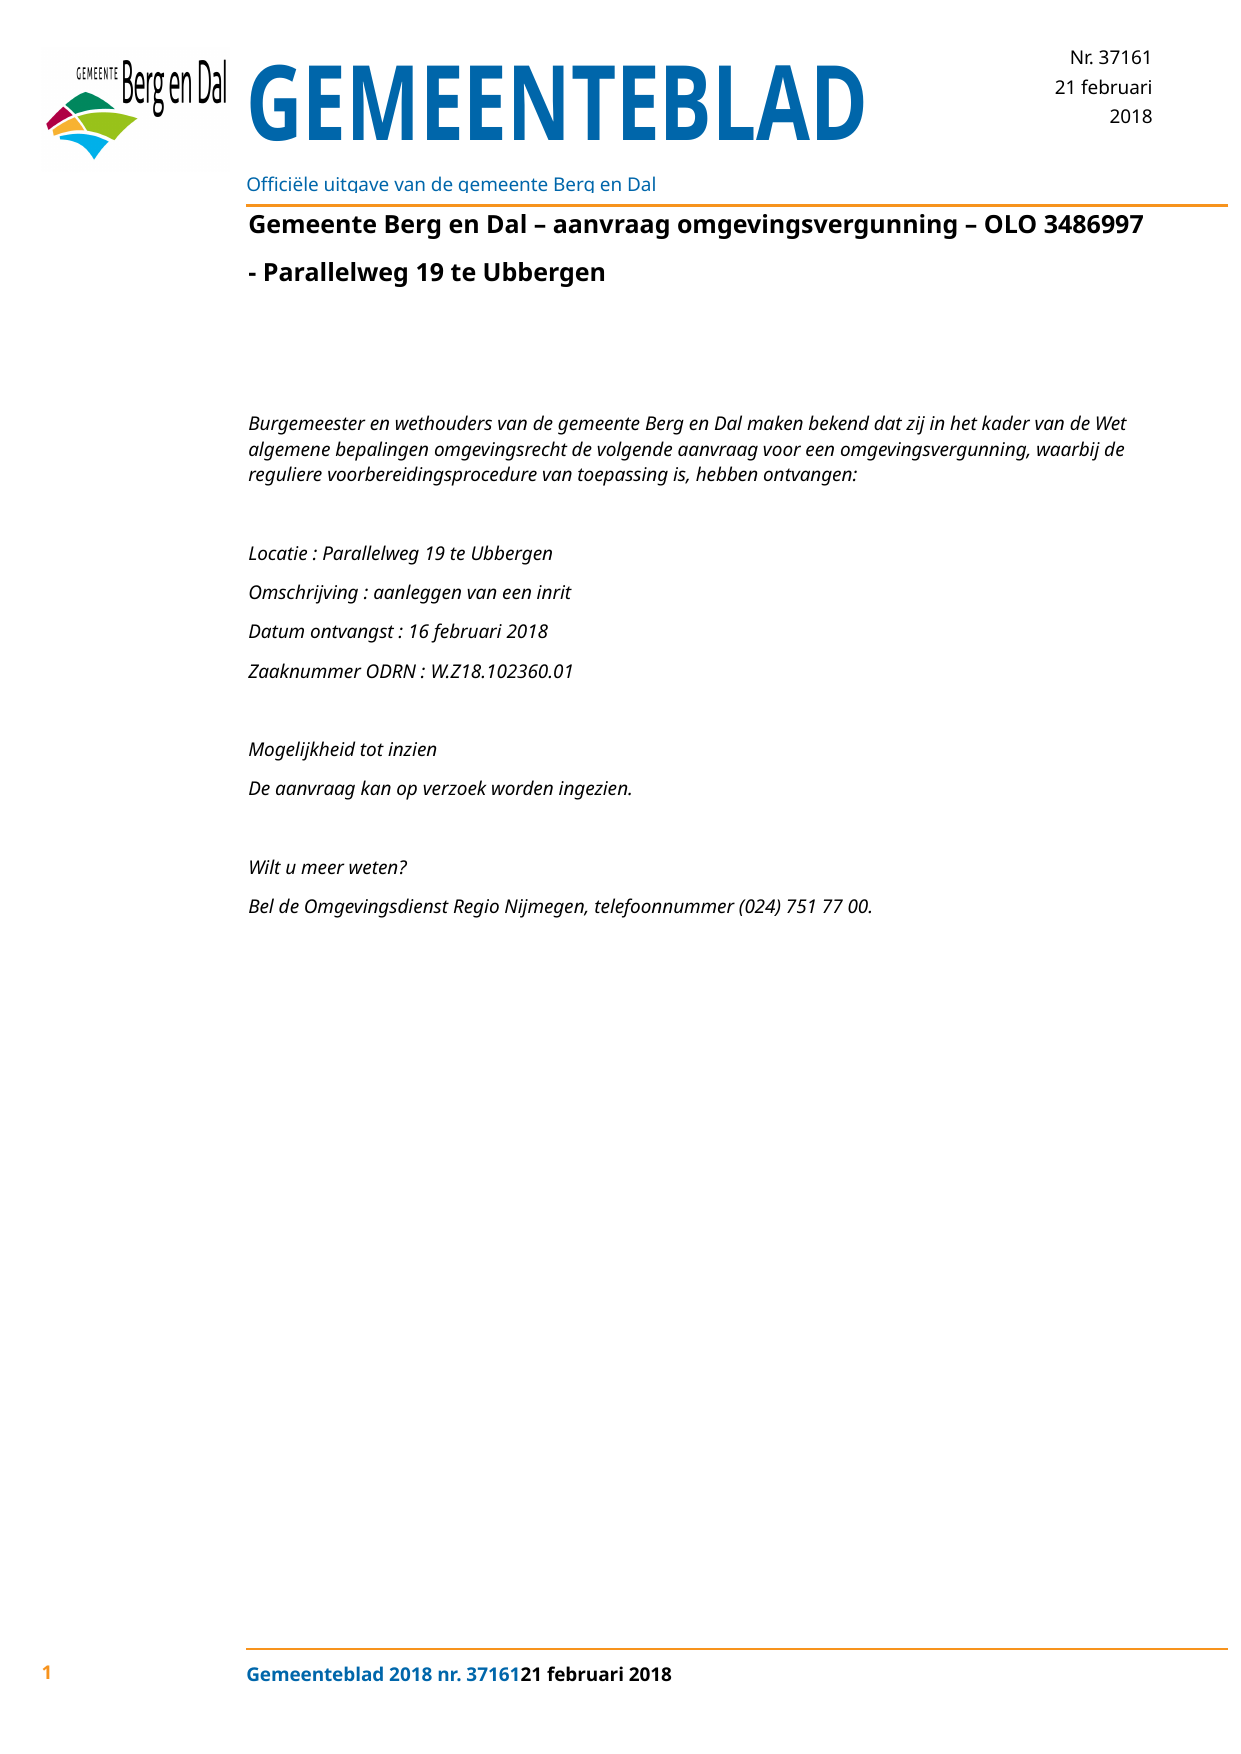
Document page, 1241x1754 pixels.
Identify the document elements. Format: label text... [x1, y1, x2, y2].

text Locatie : Parallelweg 19 te Ubbergen [248, 540, 1152, 566]
text Bel de Omgevingsdienst Regio Nijmegen, telefoonnummer (024) 751 77 00. [248, 893, 1152, 919]
text Burgemeester en wethouders van de gemeente Berg en Dal maken bekend dat zij in het kader van de Wet algemene bepalingen omgevingsrecht de volgende aanvraag voor een omgevingsvergunning, waarbij de reguliere voorbereidingsprocedure van toepassing is, hebben ontvangen: [248, 410, 1152, 487]
picture [41, 47, 231, 172]
text Gemeente Berg en Dal – aanvraag omgevingsvergunning – OLO 3486997 - Parallelweg 19 te Ubbergen [248, 207, 1152, 288]
text De aanvraag kan op verzoek worden ingezien. [248, 776, 1152, 801]
text Omschrijving : aanleggen van een inrit [248, 579, 1152, 605]
text Zaaknummer ODRN : W.Z18.102360.01 [248, 658, 1152, 683]
text Wilt u meer weten? [248, 854, 1152, 880]
text Mogelijkheid tot inzien [248, 736, 1152, 762]
text Datum ontvangst : 16 februari 2018 [248, 618, 1152, 644]
